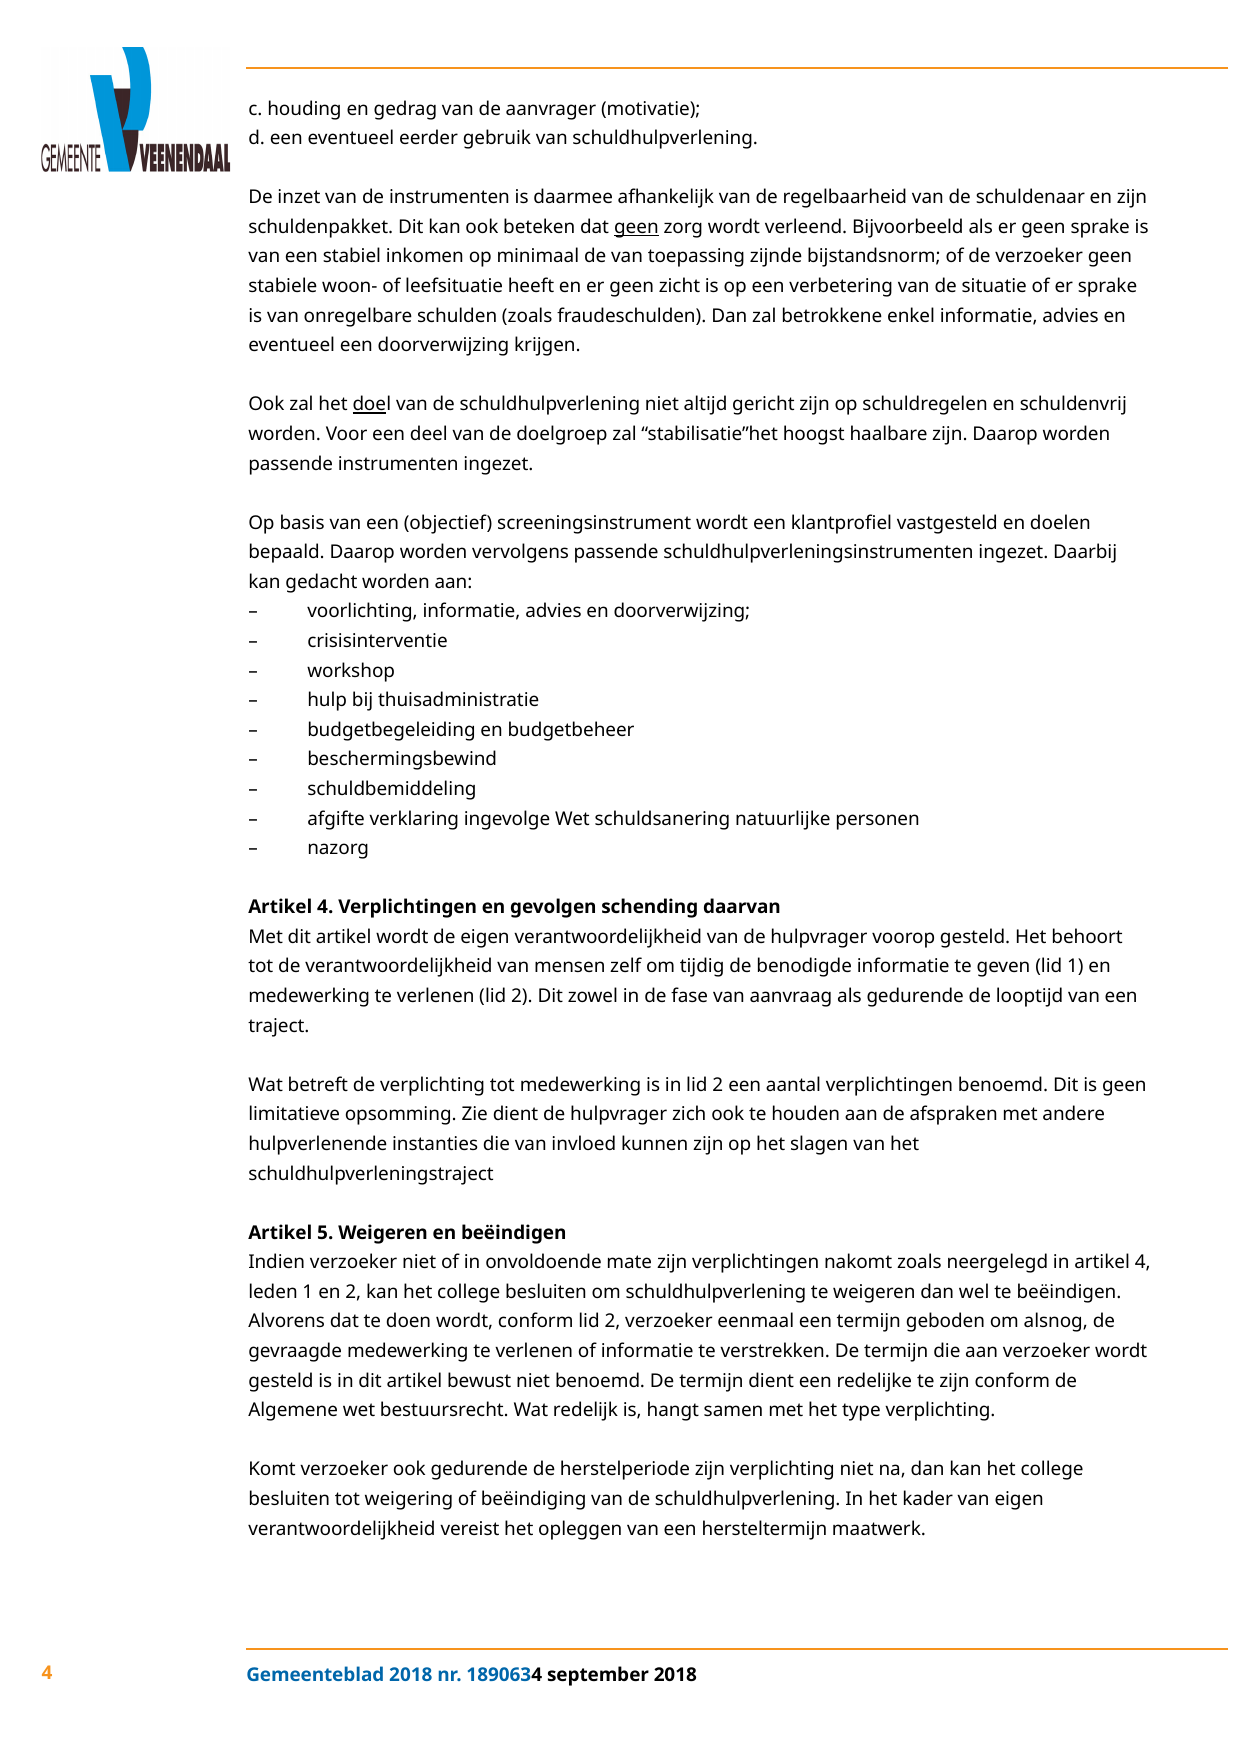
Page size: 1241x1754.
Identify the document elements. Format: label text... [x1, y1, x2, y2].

text d. een eventueel eerder gebruik van schuldhulpverlening. [248, 124, 1152, 150]
list workshop [248, 657, 1152, 683]
text Met dit artikel wordt de eigen verantwoordelijkheid van de hulpvrager voorop gesteld. Het behoort tot de verantwoordelijkheid van mensen zelf om tijdig de benodigde informatie te geven (lid 1) en medewerking te verlenen (lid 2). Dit zowel in de fase van aanvraag als gedurende de looptijd van een traject. [248, 923, 1152, 1038]
picture [123, 47, 231, 172]
list beschermingsbewind [248, 746, 1152, 771]
list budgetbegeleiding en budgetbeheer [248, 716, 1152, 742]
text Ook zal het doel van de schuldhulpverlening niet altijd gericht zijn op schuldregelen en schuldenvrij worden. Voor een deel van de doelgroep zal “stabilisatie”het hoogst haalbare zijn. Daarop worden passende instrumenten ingezet. [248, 391, 1152, 476]
list hulp bij thuisadministratie [248, 686, 1152, 712]
text Indien verzoeker niet of in onvoldoende mate zijn verplichtingen nakomt zoals neergelegd in artikel 4, leden 1 en 2, kan het college besluiten om schuldhulpverlening te weigeren dan wel te beëindigen. Alvorens dat te doen wordt, conform lid 2, verzoeker eenmaal een termijn geboden om alsnog, de gevraagde medewerking te verlenen of informatie te verstrekken. De termijn die aan verzoeker wordt gesteld is in dit artikel bewust niet benoemd. De termijn dient een redelijke te zijn conform de Algemene wet bestuursrecht. Wat redelijk is, hangt samen met het type verplichting. [248, 1248, 1152, 1422]
text De inzet van de instrumenten is daarmee afhankelijk van de regelbaarheid van de schuldenaar en zijn schuldenpakket. Dit kan ook beteken dat geen zorg wordt verleend. Bijvoorbeeld als er geen sprake is van een stabiel inkomen op minimaal de van toepassing zijnde bijstandsnorm; of de verzoeker geen stabiele woon- of leefsituatie heeft en er geen zicht is op een verbetering van de situatie of er sprake is van onregelbare schulden (zoals fraudeschulden). Dan zal betrokkene enkel informatie, advies en eventueel een doorverwijzing krijgen. [248, 183, 1152, 357]
text Komt verzoeker ook gedurende de herstelperiode zijn verplichting niet na, dan kan het college besluiten tot weigering of beëindiging van de schuldhulpverlening. In het kader van eigen verantwoordelijkheid vereist het opleggen van een hersteltermijn maatwerk. [248, 1456, 1152, 1541]
list afgifte verklaring ingevolge Wet schuldsanering natuurlijke personen [248, 805, 1152, 831]
text Wat betreft de verplichting tot medewerking is in lid 2 een aantal verplichtingen benoemd. Dit is geen limitatieve opsomming. Zie dient de hulpvrager zich ook te houden aan de afspraken met andere hulpverlenende instanties die van invloed kunnen zijn op het slagen van het schuldhulpverleningstraject [248, 1071, 1152, 1186]
list nazorg [248, 834, 1152, 860]
list voorlichting, informatie, advies en doorverwijzing; [248, 598, 1152, 623]
list crisisinterventie [248, 627, 1152, 653]
text Artikel 4. Verplichtingen en gevolgen schending daarvan [248, 893, 1152, 919]
text Artikel 5. Weigeren en beëindigen [248, 1219, 1152, 1245]
list schuldbemiddeling [248, 775, 1152, 801]
picture [41, 47, 130, 172]
text c. houding en gedrag van de aanvrager (motivatie); [248, 95, 1152, 121]
text Op basis van een (objectief) screeningsinstrument wordt een klantprofiel vastgesteld en doelen bepaald. Daarop worden vervolgens passende schuldhulpverleningsinstrumenten ingezet. Daarbij kan gedacht worden aan: [248, 509, 1152, 594]
